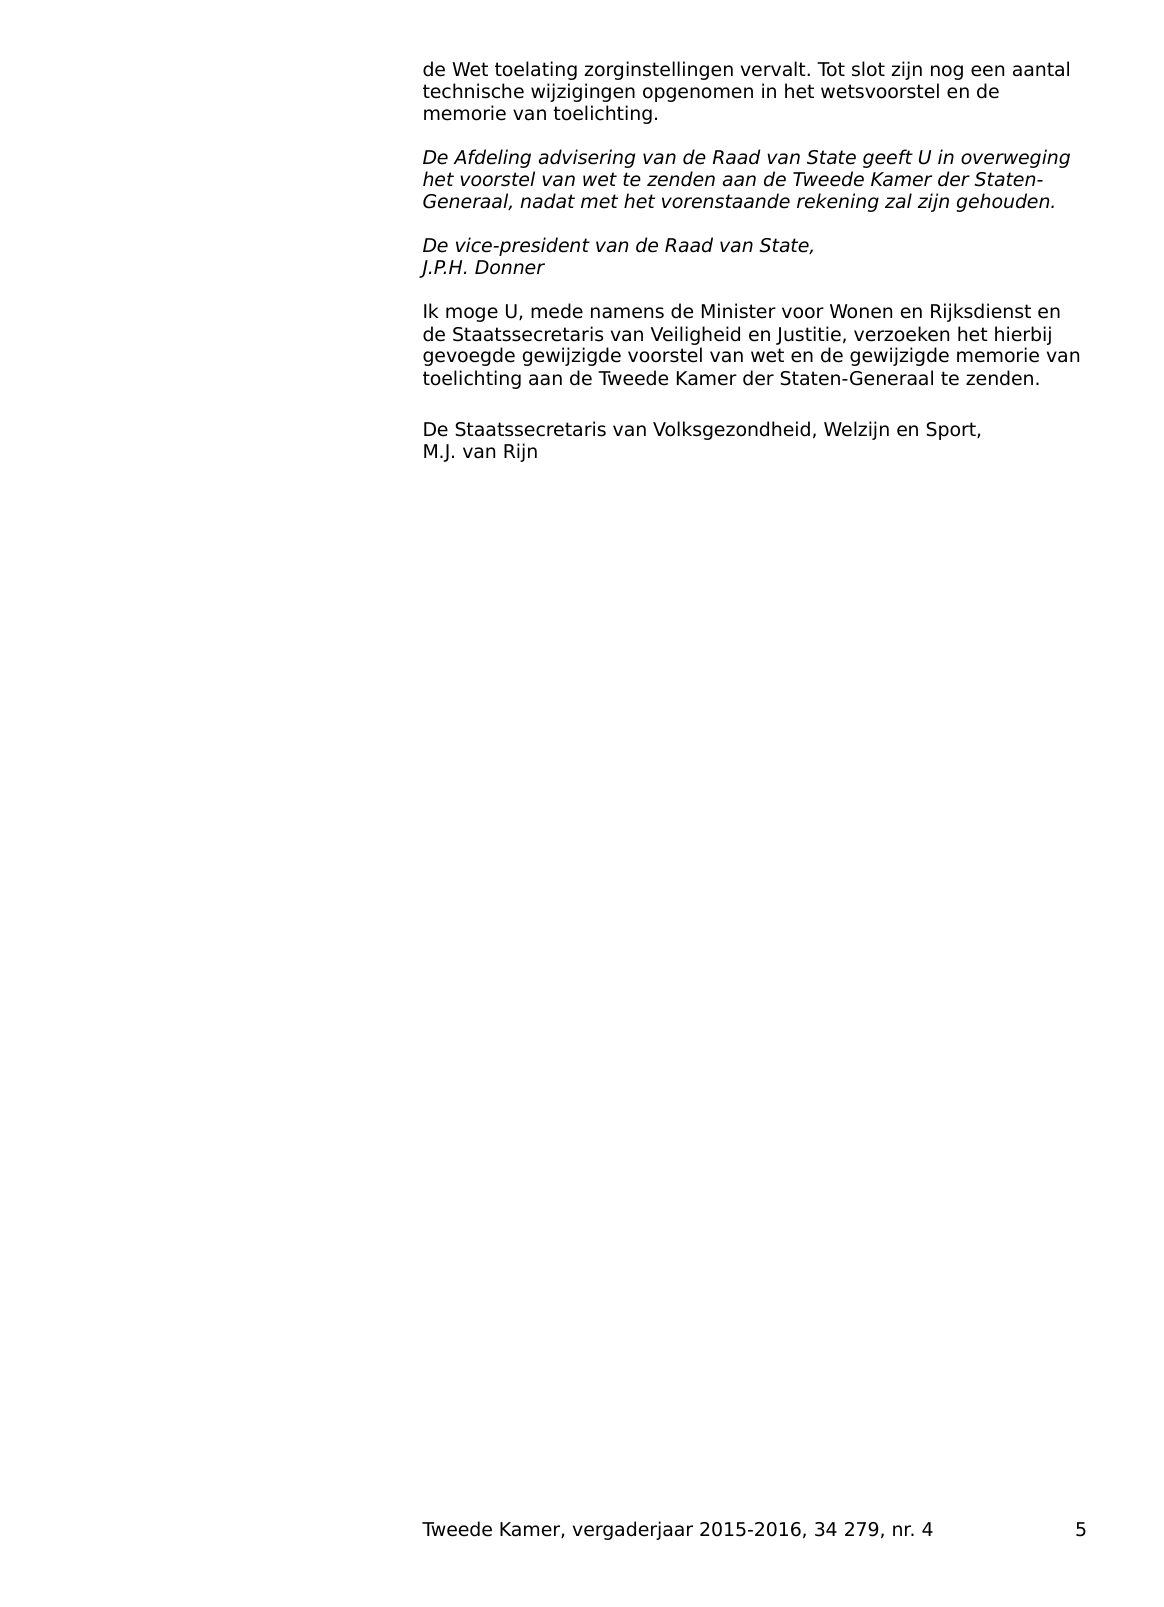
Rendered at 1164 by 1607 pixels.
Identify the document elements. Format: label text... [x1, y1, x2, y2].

text Ik moge U, mede namens de Minister voor Wonen en Rijksdienst en de Staatssecretaris van Veiligheid en Justitie, verzoeken het hierbij gevoegde gewijzigde voorstel van wet en de gewijzigde memorie van toelichting aan de Tweede Kamer der Staten-Generaal te zenden. [422, 301, 1087, 389]
text de Wet toelating zorginstellingen vervalt. Tot slot zijn nog een aantal technische wijzigingen opgenomen in het wetsvoorstel en de memorie van toelichting. [422, 59, 1087, 125]
text De vice-president van de Raad van State, [422, 235, 1087, 257]
text De Afdeling advisering van de Raad van State geeft U in overweging het voorstel van wet te zenden aan de Tweede Kamer der Staten-Generaal, nadat met het vorenstaande rekening zal zijn gehouden. [422, 147, 1087, 213]
text De Staatssecretaris van Volksgezondheid, Welzijn en Sport, M.J. van Rijn [422, 419, 1087, 463]
text J.P.H. Donner [422, 257, 1087, 279]
